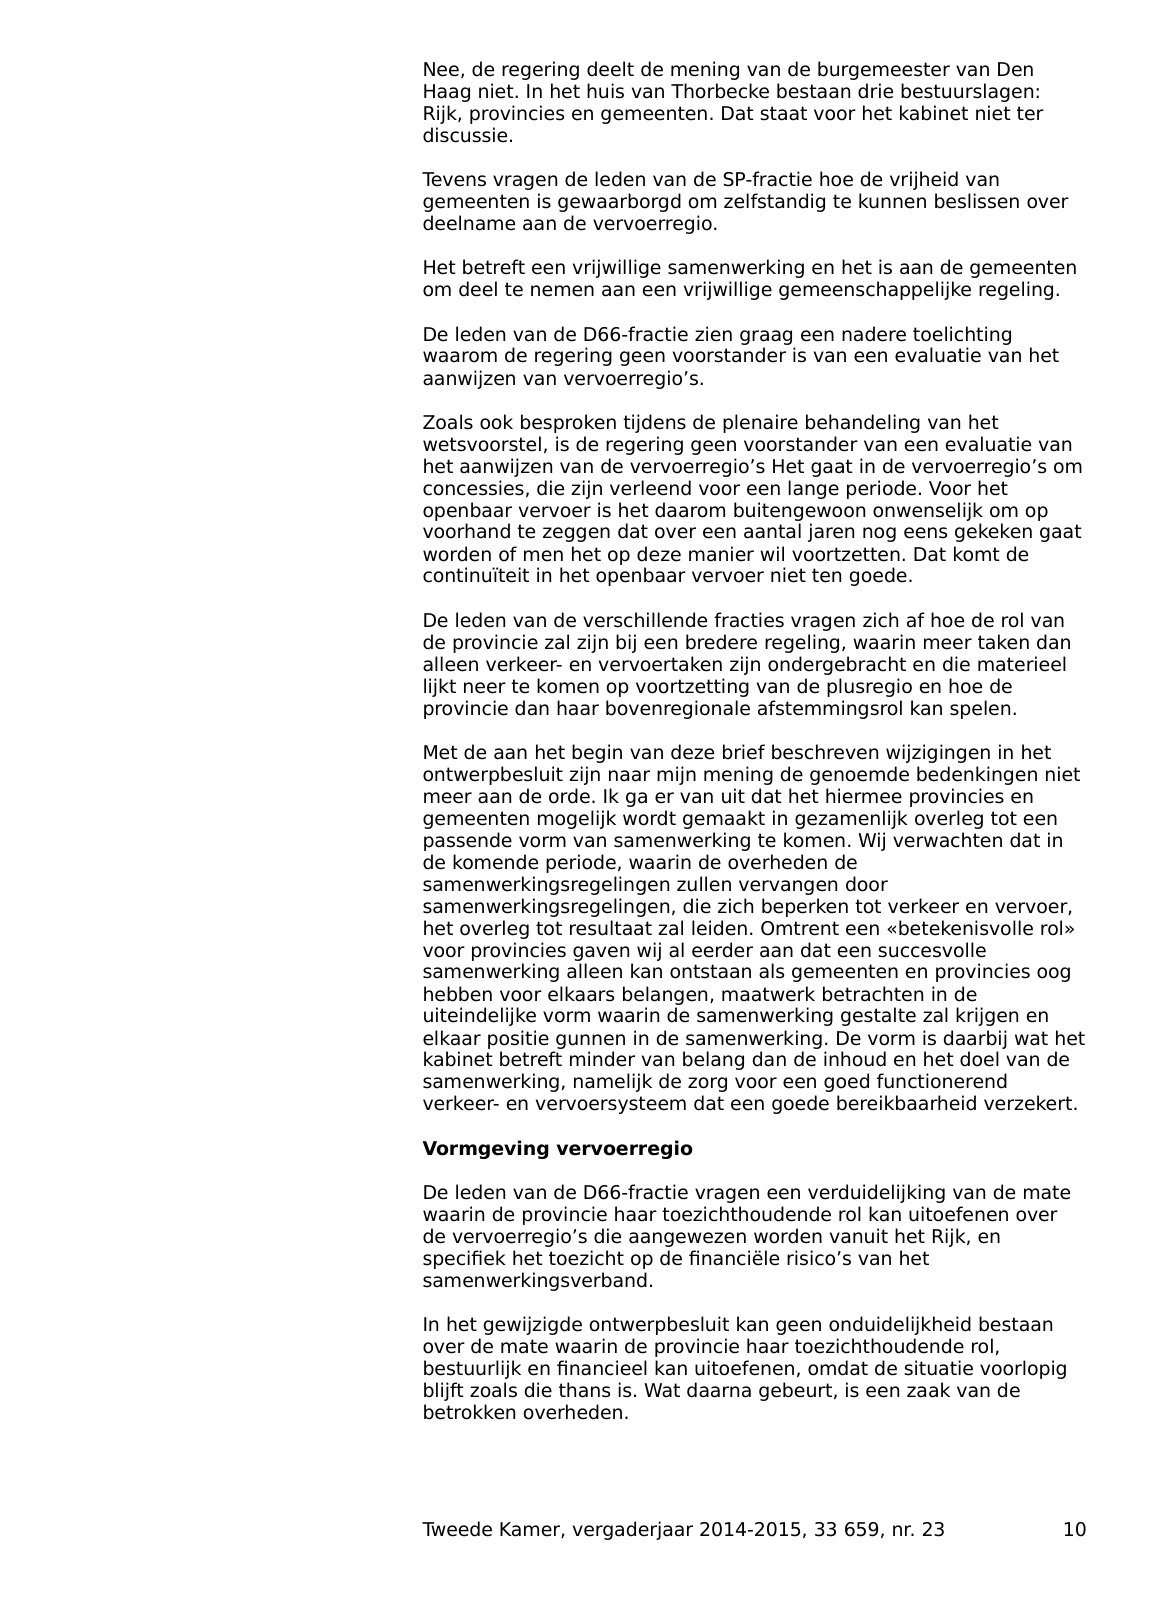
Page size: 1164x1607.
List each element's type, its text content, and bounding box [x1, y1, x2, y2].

subtitle Vormgeving vervoerregio [422, 1137, 1087, 1159]
text Zoals ook besproken tijdens de plenaire behandeling van het wetsvoorstel, is de regering geen voorstander van een evaluatie van het aanwijzen van de vervoerregio’s Het gaat in de vervoerregio’s om concessies, die zijn verleend voor een lange periode. Voor het openbaar vervoer is het daarom buitengewoon onwenselijk om op voorhand te zeggen dat over een aantal jaren nog eens gekeken gaat worden of men het op deze manier wil voortzetten. Dat komt de continuïteit in het openbaar vervoer niet ten goede. [422, 412, 1087, 587]
text Tevens vragen de leden van de SP-fractie hoe de vrijheid van gemeenten is gewaarborgd om zelfstandig te kunnen beslissen over deelname aan de vervoerregio. [422, 169, 1087, 235]
text De leden van de verschillende fracties vragen zich af hoe de rol van de provincie zal zijn bij een bredere regeling, waarin meer taken dan alleen verkeer- en vervoertaken zijn ondergebracht en die materieel lijkt neer te komen op voortzetting van de plusregio en hoe de provincie dan haar bovenregionale afstemmingsrol kan spelen. [422, 609, 1087, 719]
text Het betreft een vrijwillige samenwerking en het is aan de gemeenten om deel te nemen aan een vrijwillige gemeenschappelijke regeling. [422, 257, 1087, 301]
text Nee, de regering deelt de mening van de burgemeester van Den Haag niet. In het huis van Thorbecke bestaan drie bestuurslagen: Rijk, provincies en gemeenten. Dat staat voor het kabinet niet ter discussie. [422, 59, 1087, 147]
text De leden van de D66-fractie vragen een verduidelijking van de mate waarin de provincie haar toezichthoudende rol kan uitoefenen over de vervoerregio’s die aangewezen worden vanuit het Rijk, en specifiek het toezicht op de financiële risico’s van het samenwerkingsverband. [422, 1182, 1087, 1292]
text Met de aan het begin van deze brief beschreven wijzigingen in het ontwerpbesluit zijn naar mijn mening de genoemde bedenkingen niet meer aan de orde. Ik ga er van uit dat het hiermee provincies en gemeenten mogelijk wordt gemaakt in gezamenlijk overleg tot een passende vorm van samenwerking te komen. Wij verwachten dat in de komende periode, waarin de overheden de samenwerkingsregelingen zullen vervangen door samenwerkingsregelingen, die zich beperken tot verkeer en vervoer, het overleg tot resultaat zal leiden. Omtrent een «betekenisvolle rol» voor provincies gaven wij al eerder aan dat een succesvolle samenwerking alleen kan ontstaan als gemeenten en provincies oog hebben voor elkaars belangen, maatwerk betrachten in de uiteindelijke vorm waarin de samenwerking gestalte zal krijgen en elkaar positie gunnen in de samenwerking. De vorm is daarbij wat het kabinet betreft minder van belang dan de inhoud en het doel van de samenwerking, namelijk de zorg voor een goed functionerend verkeer- en vervoersysteem dat een goede bereikbaarheid verzekert. [422, 742, 1087, 1115]
text De leden van de D66-fractie zien graag een nadere toelichting waarom de regering geen voorstander is van een evaluatie van het aanwijzen van vervoerregio’s. [422, 323, 1087, 389]
text In het gewijzigde ontwerpbesluit kan geen onduidelijkheid bestaan over de mate waarin de provincie haar toezichthoudende rol, bestuurlijk en financieel kan uitoefenen, omdat de situatie voorlopig blijft zoals die thans is. Wat daarna gebeurt, is een zaak van de betrokken overheden. [422, 1314, 1087, 1424]
